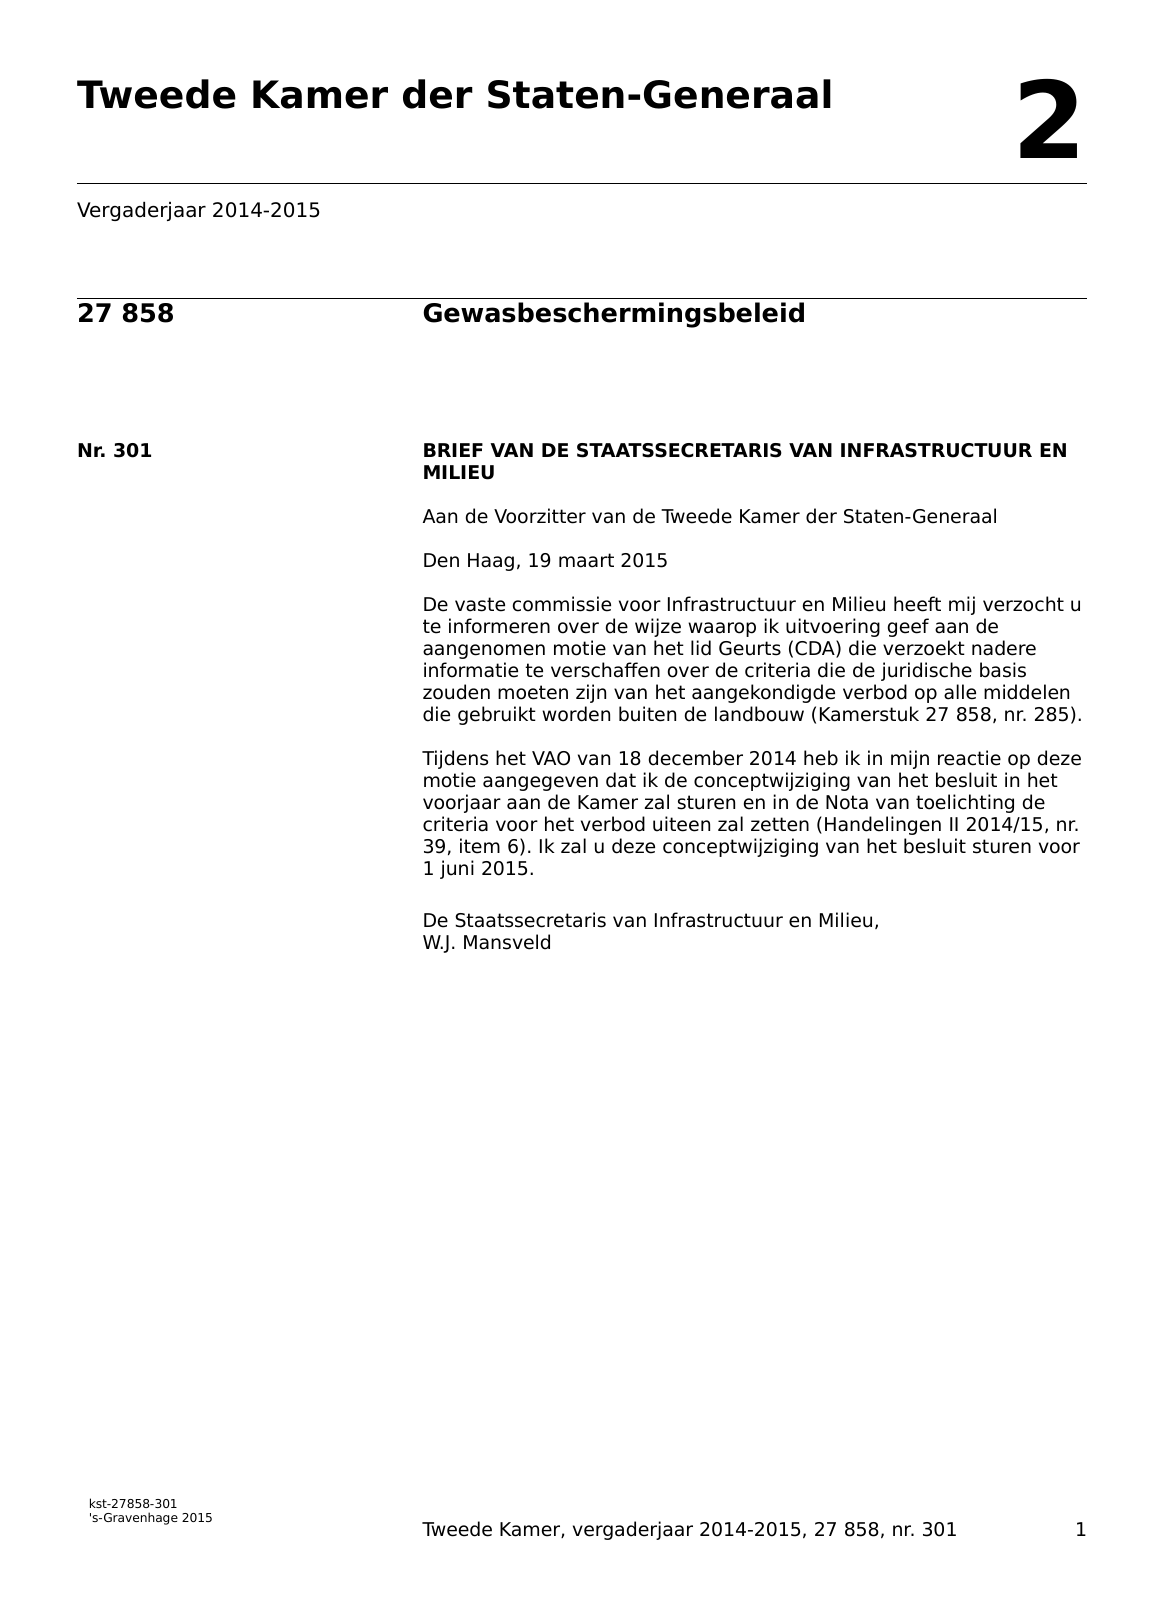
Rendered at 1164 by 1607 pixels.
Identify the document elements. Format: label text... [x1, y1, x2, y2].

text kst-27858-301 [88, 1497, 323, 1511]
table_cell Vergaderjaar 2014-2015 [77, 184, 1087, 298]
text 's-Gravenhage 2015 [88, 1511, 323, 1525]
table_header 2 [886, 59, 1087, 183]
text Den Haag, 19 maart 2015 [422, 550, 1087, 572]
text Tijdens het VAO van 18 december 2014 heb ik in mijn reactie op deze motie aangegeven dat ik de conceptwijziging van het besluit in het voorjaar aan de Kamer zal sturen en in de Nota van toelichting de criteria voor het verbod uiteen zal zetten (Handelingen II 2014/15, nr. 39, item 6). Ik zal u deze conceptwijziging van het besluit sturen voor 1 juni 2015. [422, 748, 1087, 880]
text De vaste commissie voor Infrastructuur en Milieu heeft mij verzocht u te informeren over de wijze waarop ik uitvoering geef aan de aangenomen motie van het lid Geurts (CDA) die verzoekt nadere informatie te verschaffen over de criteria die de juridische basis zouden moeten zijn van het aangekondigde verbod op alle middelen die gebruikt worden buiten de landbouw (Kamerstuk 27 858, nr. 285). [422, 594, 1087, 726]
subtitle 27 858 Gewasbeschermingsbeleid [77, 299, 1087, 329]
text Aan de Voorzitter van de Tweede Kamer der Staten-Generaal [422, 506, 1087, 528]
text De Staatssecretaris van Infrastructuur en Milieu, W.J. Mansveld [422, 910, 1087, 954]
subtitle Nr. 301 BRIEF VAN DE STAATSSECRETARIS VAN INFRASTRUCTUUR EN MILIEU [77, 440, 1087, 484]
table_header Tweede Kamer der Staten-Generaal [77, 59, 886, 183]
